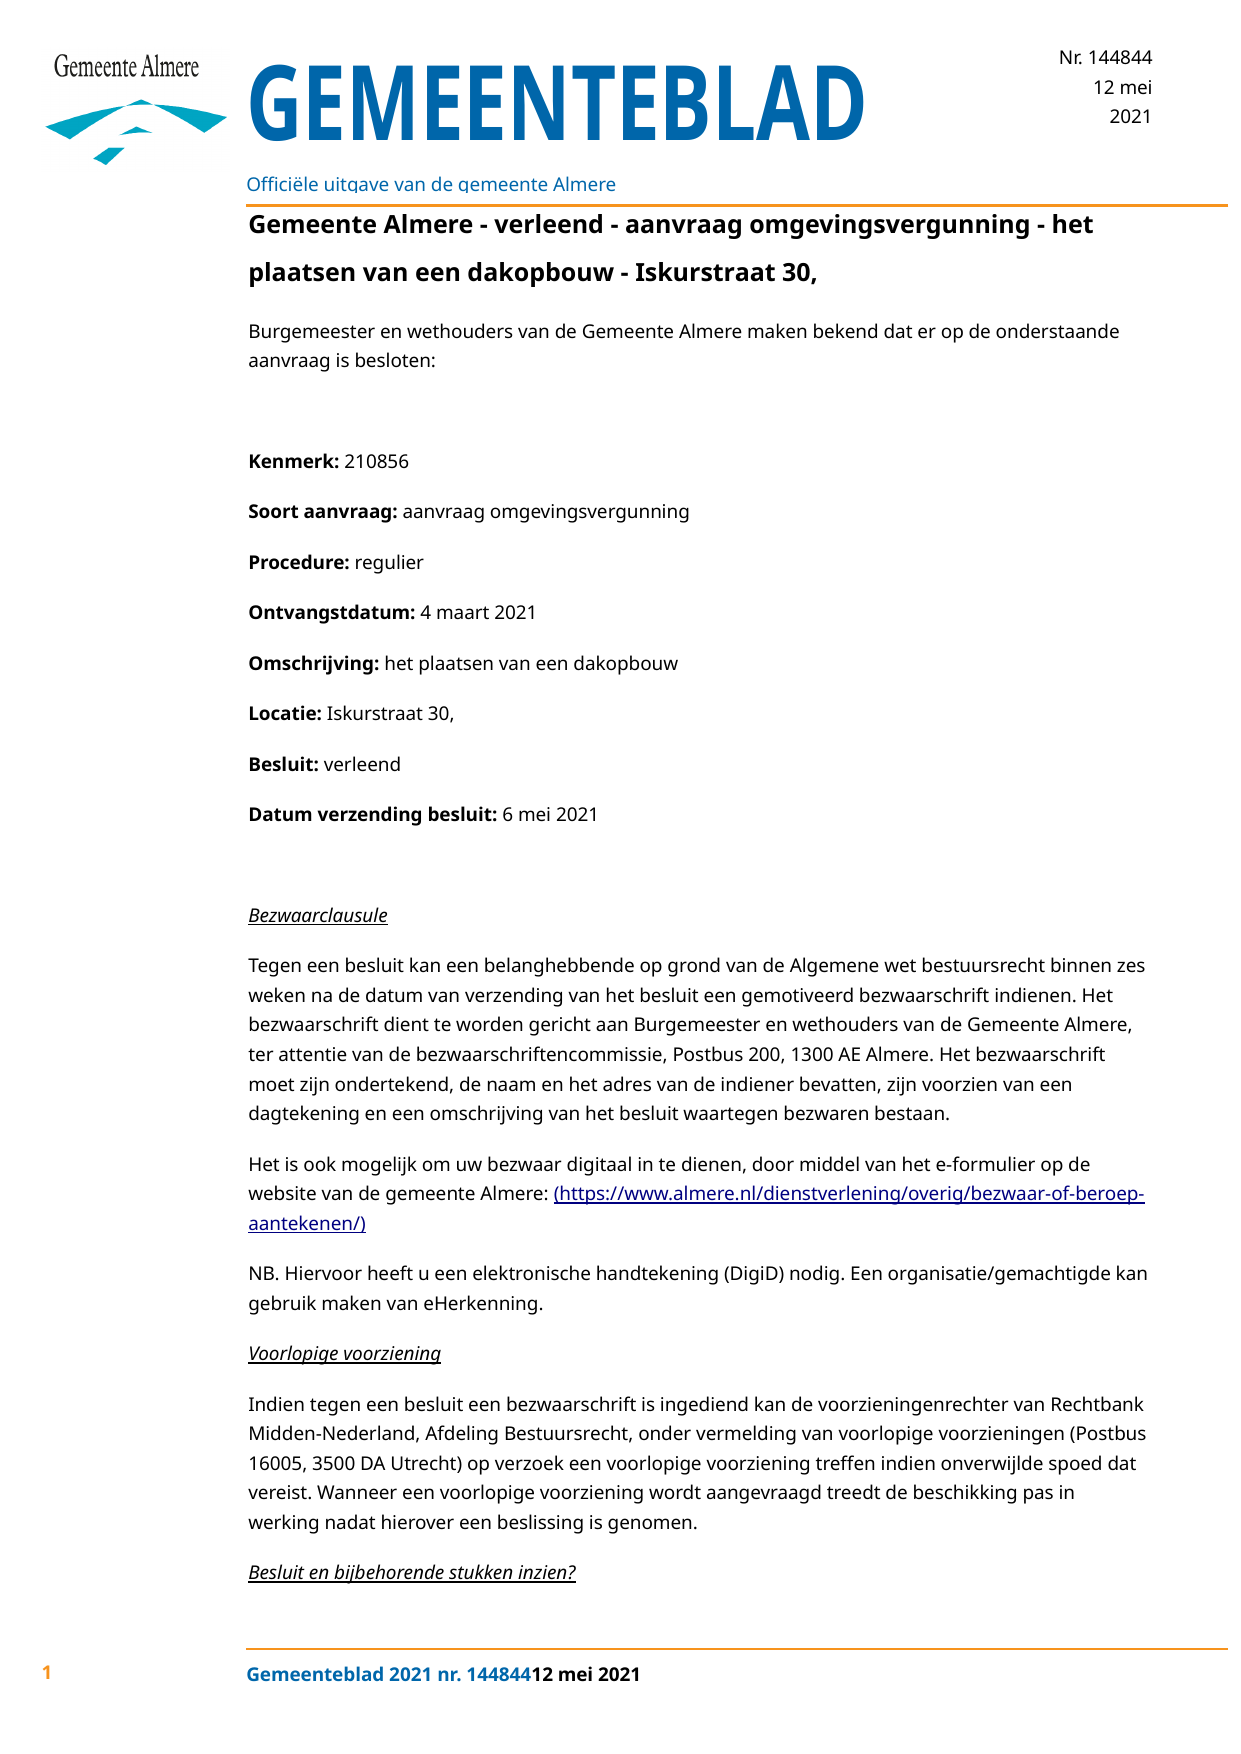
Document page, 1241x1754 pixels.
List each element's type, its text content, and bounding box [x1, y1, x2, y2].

picture [41, 47, 231, 172]
text Procedure: regulier [248, 549, 1152, 575]
text Tegen een besluit kan een belanghebbende op grond van de Algemene wet bestuursrecht binnen zes weken na de datum van verzending van het besluit een gemotiveerd bezwaarschrift indienen. Het bezwaarschrift dient te worden gericht aan Burgemeester en wethouders van de Gemeente Almere, ter attentie van de bezwaarschriftencommissie, Postbus 200, 1300 AE Almere. Het bezwaarschrift moet zijn ondertekend, de naam en het adres van de indiener bevatten, zijn voorzien van een dagtekening en een omschrijving van het besluit waartegen bezwaren bestaan. [248, 952, 1152, 1126]
text Ontvangstdatum: 4 maart 2021 [248, 599, 1152, 625]
text Het is ook mogelijk om uw bezwaar digitaal in te dienen, door middel van het e-formulier op de website van de gemeente Almere: (https://www.almere.nl/dienstverlening/overig/bezwaar-of-beroep-aantekenen/) [248, 1151, 1152, 1236]
text Kenmerk: 210856 [248, 448, 1152, 474]
text Bezwaarclausule [248, 902, 1152, 928]
text Besluit: verleend [248, 751, 1152, 777]
text Besluit en bijbehorende stukken inzien? [248, 1559, 1152, 1585]
text Datum verzending besluit: 6 mei 2021 [248, 801, 1152, 827]
text Burgemeester en wethouders van de Gemeente Almere maken bekend dat er op de onderstaande aanvraag is besloten: [248, 318, 1152, 373]
text Gemeente Almere - verleend - aanvraag omgevingsvergunning - het plaatsen van een dakopbouw - Iskurstraat 30, [248, 207, 1152, 288]
text Voorlopige voorziening [248, 1340, 1152, 1366]
text Soort aanvraag: aanvraag omgevingsvergunning [248, 499, 1152, 524]
text Omschrijving: het plaatsen van een dakopbouw [248, 650, 1152, 676]
text Locatie: Iskurstraat 30, [248, 700, 1152, 726]
text Indien tegen een besluit een bezwaarschrift is ingediend kan de voorzieningenrechter van Rechtbank Midden-Nederland, Afdeling Bestuursrecht, onder vermelding van voorlopige voorzieningen (Postbus 16005, 3500 DA Utrecht) op verzoek een voorlopige voorziening treffen indien onverwijlde spoed dat vereist. Wanneer een voorlopige voorziening wordt aangevraagd treedt de beschikking pas in werking nadat hierover een beslissing is genomen. [248, 1391, 1152, 1535]
text NB. Hiervoor heeft u een elektronische handtekening (DigiD) nodig. Een organisatie/gemachtigde kan gebruik maken van eHerkenning. [248, 1260, 1152, 1316]
